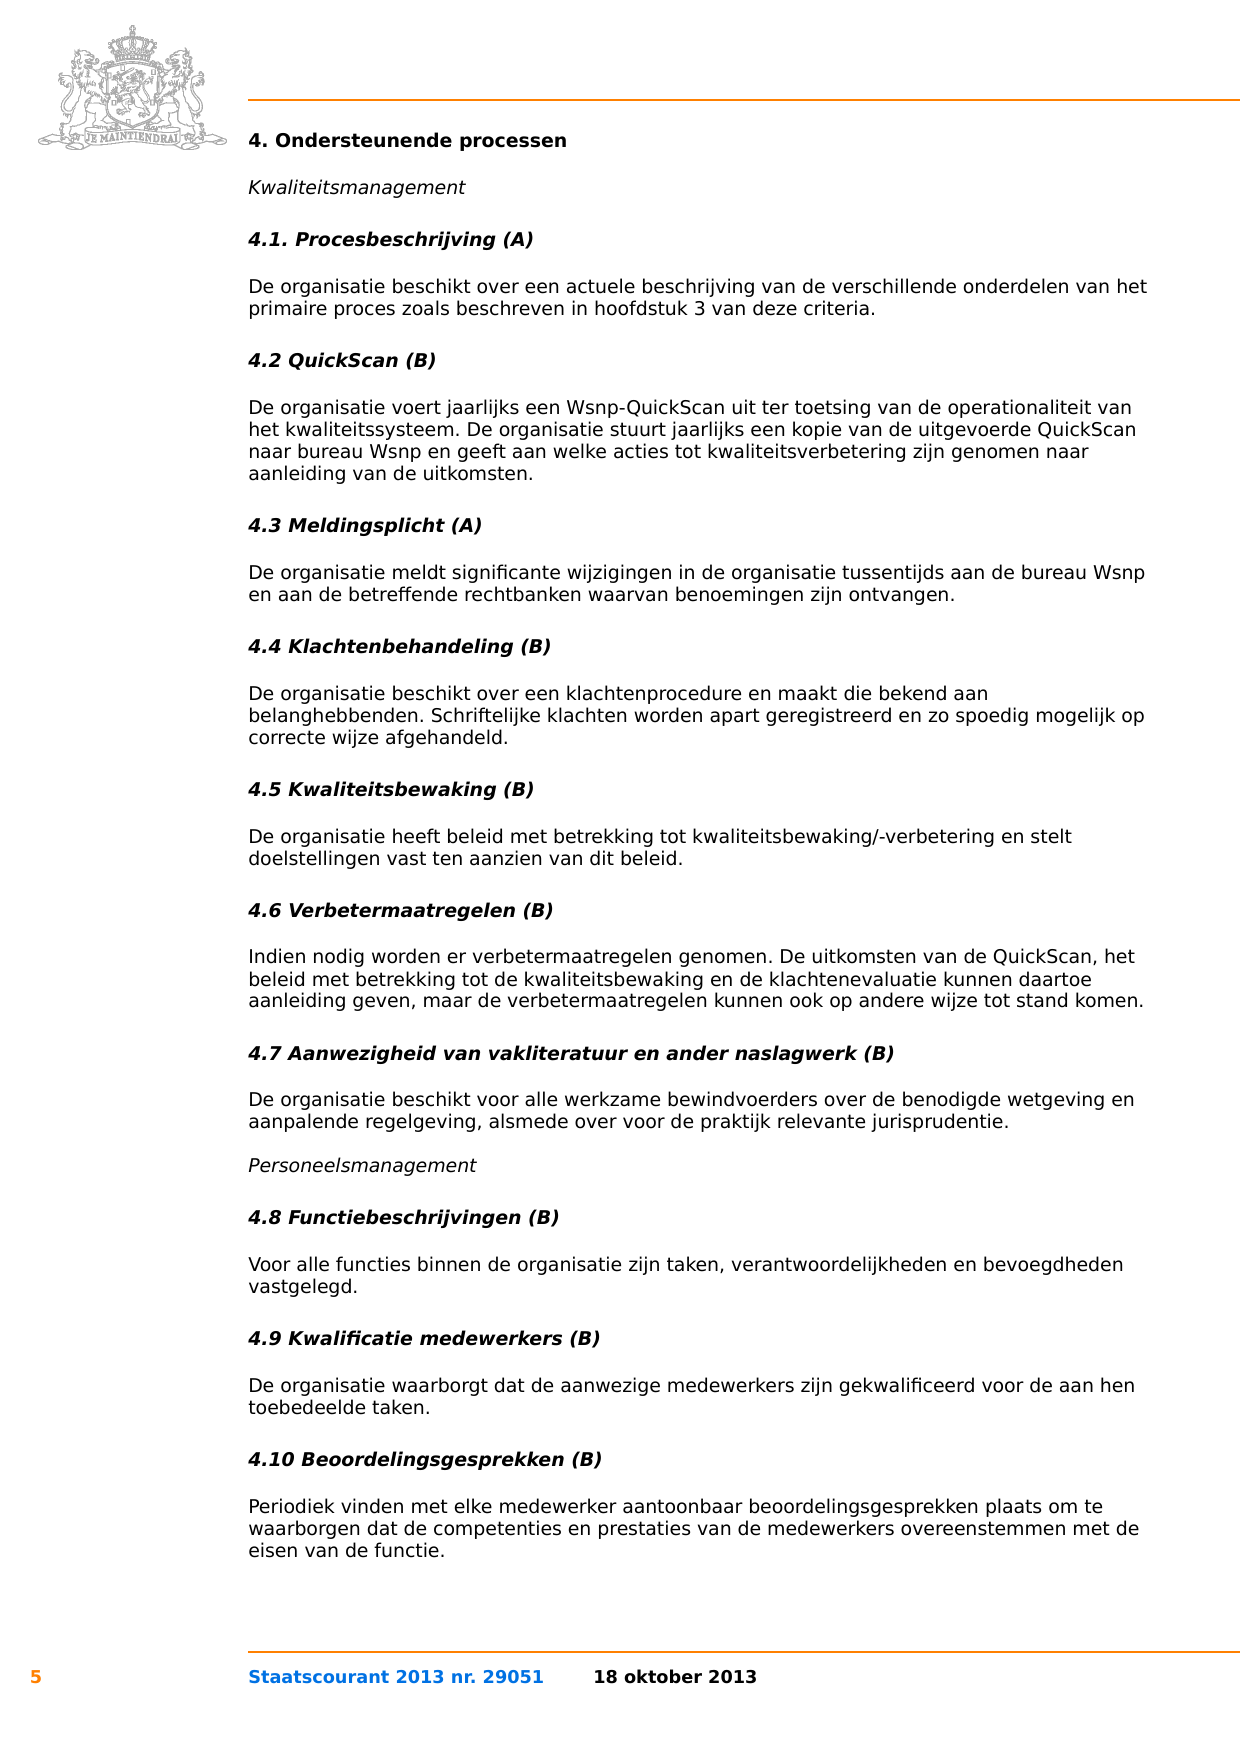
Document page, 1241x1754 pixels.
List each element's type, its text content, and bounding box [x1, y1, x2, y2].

text De organisatie waarborgt dat de aanwezige medewerkers zijn gekwalificeerd voor de aan hen toebedeelde taken. [248, 1375, 1163, 1419]
subtitle 4. Ondersteunende processen [248, 130, 1163, 152]
text De organisatie heeft beleid met betrekking tot kwaliteitsbewaking/-verbetering en stelt doelstellingen vast ten aanzien van dit beleid. [248, 826, 1163, 869]
subtitle 4.10 Beoordelingsgesprekken (B) [248, 1449, 1163, 1471]
picture [38, 25, 227, 150]
text Periodiek vinden met elke medewerker aantoonbaar beoordelingsgesprekken plaats om te waarborgen dat de competenties en prestaties van de medewerkers overeenstemmen met de eisen van de functie. [248, 1496, 1163, 1562]
text Voor alle functies binnen de organisatie zijn taken, verantwoordelijkheden en bevoegdheden vastgelegd. [248, 1254, 1163, 1298]
subtitle Kwaliteitsmanagement [248, 177, 1163, 199]
subtitle 4.4 Klachtenbehandeling (B) [248, 636, 1163, 658]
subtitle Personeelsmanagement [248, 1155, 1163, 1177]
subtitle 4.3 Meldingsplicht (A) [248, 515, 1163, 537]
subtitle 4.6 Verbetermaatregelen (B) [248, 899, 1163, 921]
text De organisatie beschikt over een klachtenprocedure en maakt die bekend aan belanghebbenden. Schriftelijke klachten worden apart geregistreerd en zo spoedig mogelijk op correcte wijze afgehandeld. [248, 683, 1163, 748]
subtitle 4.2 QuickScan (B) [248, 350, 1163, 372]
subtitle 4.7 Aanwezigheid van vakliteratuur en ander naslagwerk (B) [248, 1042, 1163, 1064]
subtitle 4.8 Functiebeschrijvingen (B) [248, 1207, 1163, 1229]
text De organisatie voert jaarlijks een Wsnp-QuickScan uit ter toetsing van de operationaliteit van het kwaliteitssysteem. De organisatie stuurt jaarlijks een kopie van de uitgevoerde QuickScan naar bureau Wsnp en geeft aan welke acties tot kwaliteitsverbetering zijn genomen naar aanleiding van de uitkomsten. [248, 397, 1163, 485]
subtitle 4.1. Procesbeschrijving (A) [248, 229, 1163, 251]
text De organisatie beschikt voor alle werkzame bewindvoerders over de benodigde wetgeving en aanpalende regelgeving, alsmede over voor de praktijk relevante jurisprudentie. [248, 1089, 1163, 1133]
text De organisatie beschikt over een actuele beschrijving van de verschillende onderdelen van het primaire proces zoals beschreven in hoofdstuk 3 van deze criteria. [248, 276, 1163, 320]
text De organisatie meldt significante wijzigingen in de organisatie tussentijds aan de bureau Wsnp en aan de betreffende rechtbanken waarvan benoemingen zijn ontvangen. [248, 562, 1163, 606]
text Indien nodig worden er verbetermaatregelen genomen. De uitkomsten van de QuickScan, het beleid met betrekking tot de kwaliteitsbewaking en de klachtenevaluatie kunnen daartoe aanleiding geven, maar de verbetermaatregelen kunnen ook op andere wijze tot stand komen. [248, 946, 1163, 1012]
subtitle 4.9 Kwalificatie medewerkers (B) [248, 1328, 1163, 1350]
subtitle 4.5 Kwaliteitsbewaking (B) [248, 778, 1163, 801]
